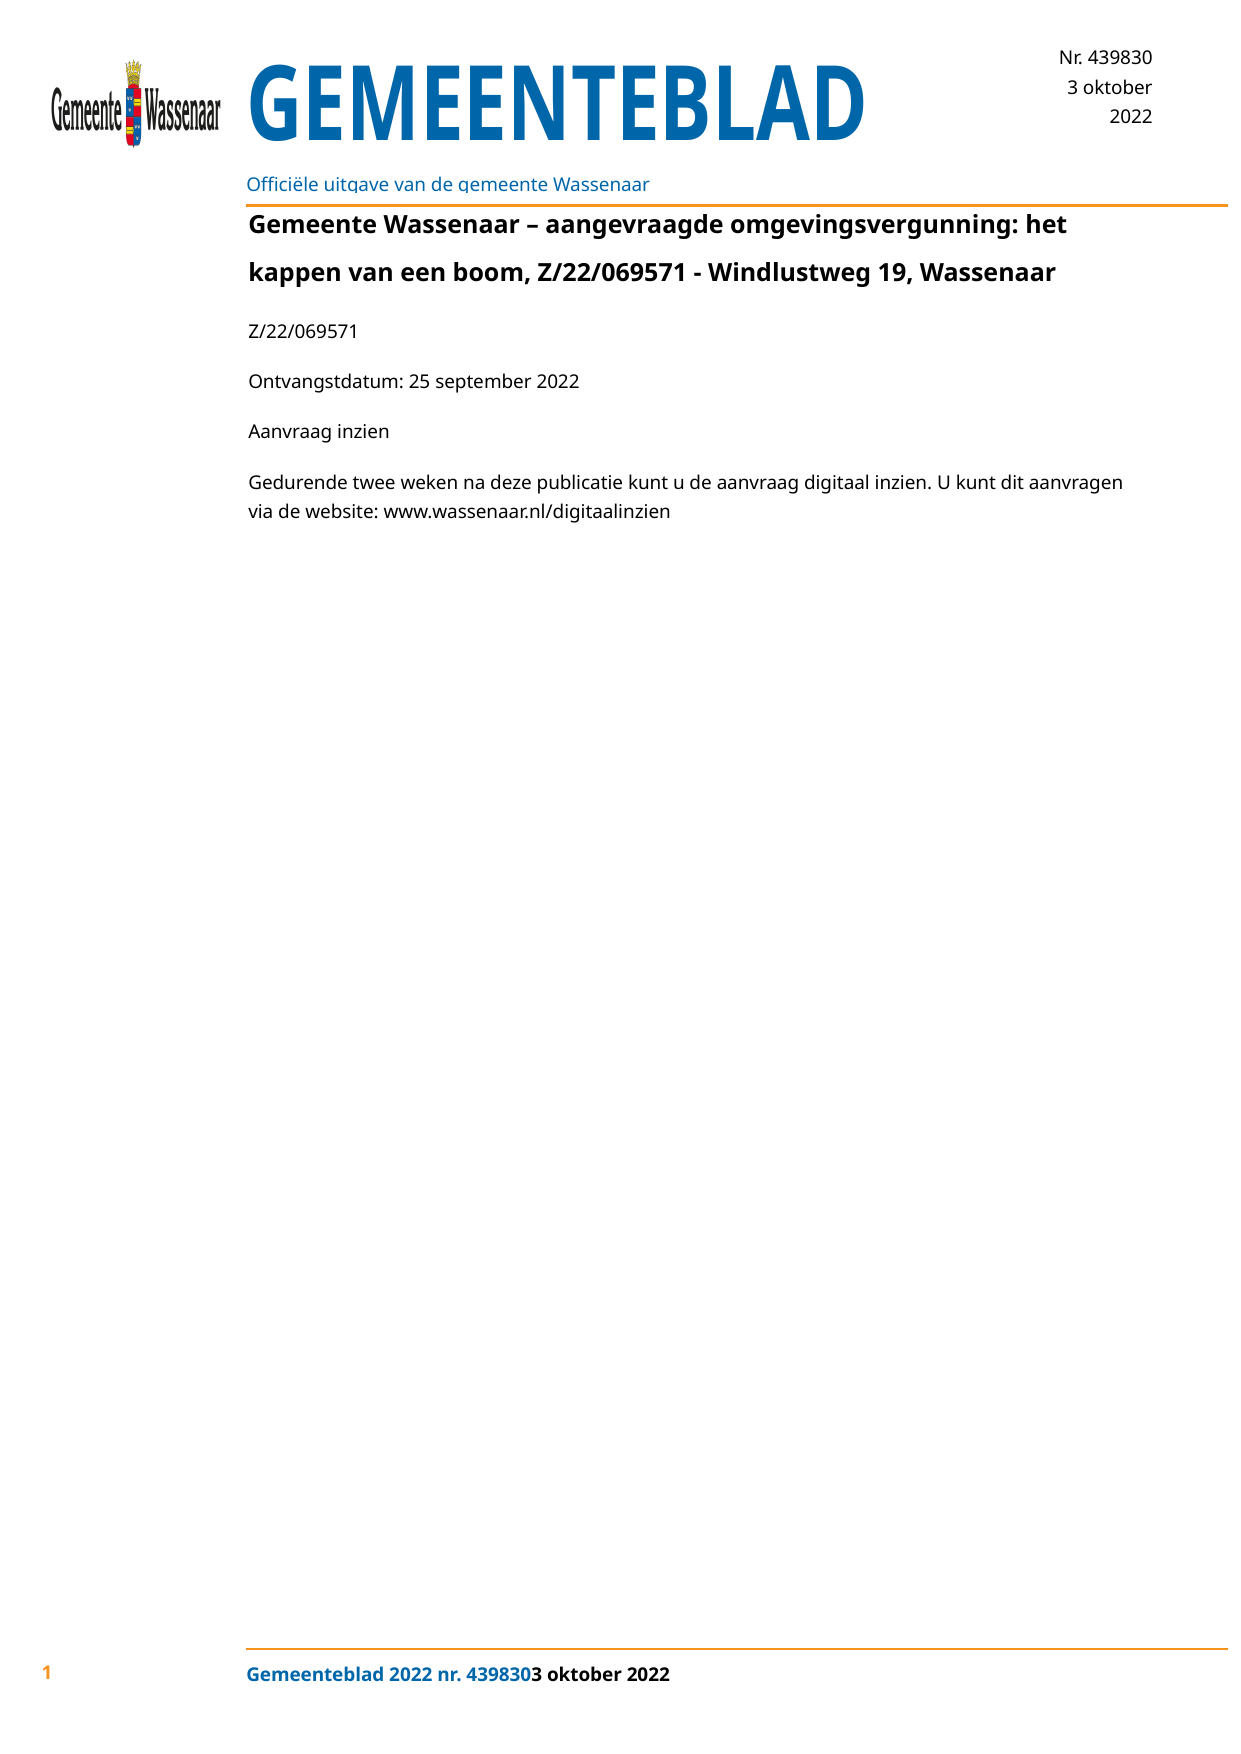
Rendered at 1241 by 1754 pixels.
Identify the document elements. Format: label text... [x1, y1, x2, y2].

text Gedurende twee weken na deze publicatie kunt u de aanvraag digitaal inzien. U kunt dit aanvragen via de website: www.wassenaar.nl/digitaalinzien [248, 469, 1152, 524]
text Ontvangstdatum: 25 september 2022 [248, 368, 1152, 394]
picture [41, 47, 231, 172]
text Gemeente Wassenaar – aangevraagde omgevingsvergunning: het kappen van een boom, Z/22/069571 - Windlustweg 19, Wassenaar [248, 207, 1152, 288]
text Aanvraag inzien [248, 419, 1152, 444]
text Z/22/069571 [248, 318, 1152, 344]
